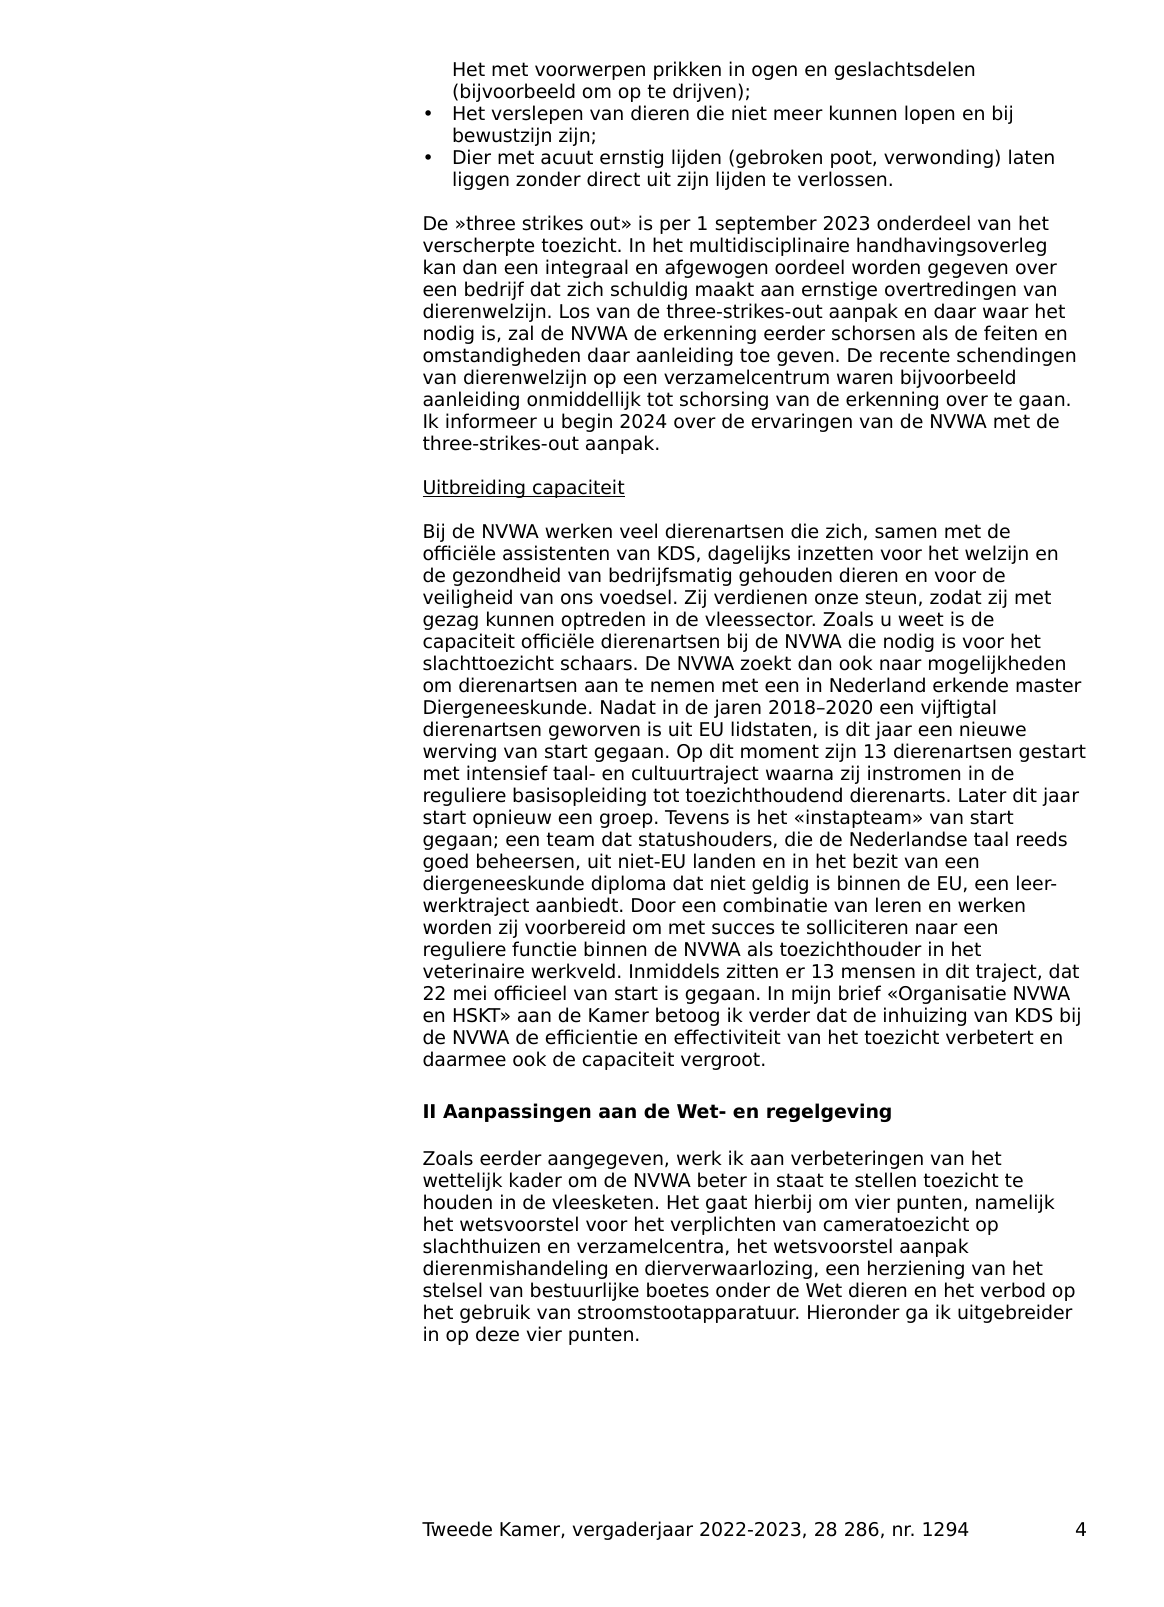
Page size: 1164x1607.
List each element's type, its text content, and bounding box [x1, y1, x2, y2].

text De »three strikes out» is per 1 september 2023 onderdeel van het verscherpte toezicht. In het multidisciplinaire handhavingsoverleg kan dan een integraal en afgewogen oordeel worden gegeven over een bedrijf dat zich schuldig maakt aan ernstige overtredingen van dierenwelzijn. Los van de three-strikes-out aanpak en daar waar het nodig is, zal de NVWA de erkenning eerder schorsen als de feiten en omstandigheden daar aanleiding toe geven. De recente schendingen van dierenwelzijn op een verzamelcentrum waren bijvoorbeeld aanleiding onmiddellijk tot schorsing van de erkenning over te gaan. Ik informeer u begin 2024 over de ervaringen van de NVWA met de three-strikes-out aanpak. [422, 213, 1087, 455]
text • Dier met acuut ernstig lijden (gebroken poot, verwonding) laten liggen zonder direct uit zijn lijden te verlossen. [422, 147, 1087, 191]
text Zoals eerder aangegeven, werk ik aan verbeteringen van het wettelijk kader om de NVWA beter in staat te stellen toezicht te houden in de vleesketen. Het gaat hierbij om vier punten, namelijk het wetsvoorstel voor het verplichten van cameratoezicht op slachthuizen en verzamelcentra, het wetsvoorstel aanpak dierenmishandeling en dierverwaarlozing, een herziening van het stelsel van bestuurlijke boetes onder de Wet dieren en het verbod op het gebruik van stroomstootapparatuur. Hieronder ga ik uitgebreider in op deze vier punten. [422, 1148, 1087, 1346]
subtitle II Aanpassingen aan de Wet- en regelgeving [422, 1101, 1087, 1123]
subtitle Uitbreiding capaciteit [422, 477, 1087, 499]
text Het met voorwerpen prikken in ogen en geslachtsdelen (bijvoorbeeld om op te drijven); [452, 59, 1087, 103]
text • Het verslepen van dieren die niet meer kunnen lopen en bij bewustzijn zijn; [422, 103, 1087, 147]
text Bij de NVWA werken veel dierenartsen die zich, samen met de officiële assistenten van KDS, dagelijks inzetten voor het welzijn en de gezondheid van bedrijfsmatig gehouden dieren en voor de veiligheid van ons voedsel. Zij verdienen onze steun, zodat zij met gezag kunnen optreden in de vleessector. Zoals u weet is de capaciteit officiële dierenartsen bij de NVWA die nodig is voor het slachttoezicht schaars. De NVWA zoekt dan ook naar mogelijkheden om dierenartsen aan te nemen met een in Nederland erkende master Diergeneeskunde. Nadat in de jaren 2018–2020 een vijftigtal dierenartsen geworven is uit EU lidstaten, is dit jaar een nieuwe werving van start gegaan. Op dit moment zijn 13 dierenartsen gestart met intensief taal- en cultuurtraject waarna zij instromen in de reguliere basisopleiding tot toezichthoudend dierenarts. Later dit jaar start opnieuw een groep. Tevens is het «instapteam» van start gegaan; een team dat statushouders, die de Nederlandse taal reeds goed beheersen, uit niet-EU landen en in het bezit van een diergeneeskunde diploma dat niet geldig is binnen de EU, een leer- werktraject aanbiedt. Door een combinatie van leren en werken worden zij voorbereid om met succes te solliciteren naar een reguliere functie binnen de NVWA als toezichthouder in het veterinaire werkveld. Inmiddels zitten er 13 mensen in dit traject, dat 22 mei officieel van start is gegaan. In mijn brief «Organisatie NVWA en HSKT» aan de Kamer betoog ik verder dat de inhuizing van KDS bij de NVWA de efficientie en effectiviteit van het toezicht verbetert en daarmee ook de capaciteit vergroot. [422, 521, 1087, 1071]
